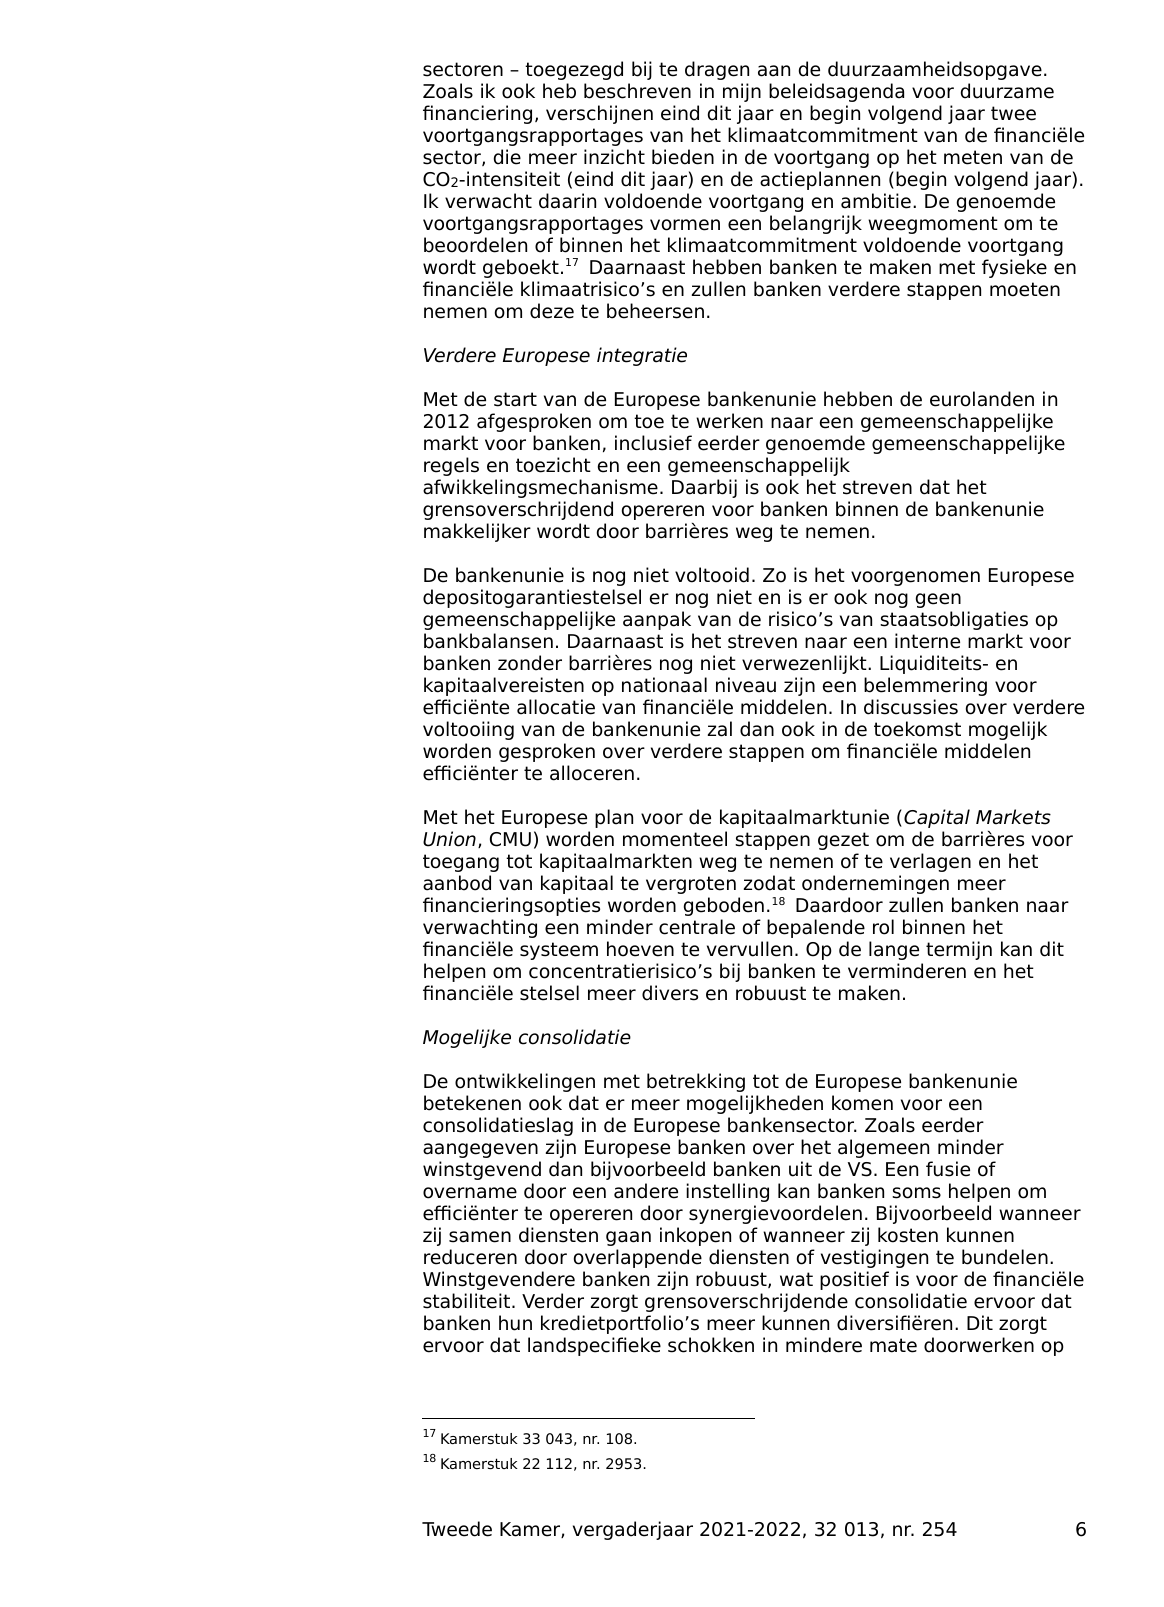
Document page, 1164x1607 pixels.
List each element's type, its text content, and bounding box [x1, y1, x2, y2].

text Kamerstuk 33 043, nr. 108. [422, 1427, 1087, 1449]
text Met het Europese plan voor de kapitaalmarktunie (Capital Markets Union, CMU) worden momenteel stappen gezet om de barrières voor toegang tot kapitaalmarkten weg te nemen of te verlagen en het aanbod van kapitaal te vergroten zodat ondernemingen meer financieringsopties worden geboden. Daardoor zullen banken naar verwachting een minder centrale of bepalende rol binnen het financiële systeem hoeven te vervullen. Op de lange termijn kan dit helpen om concentratierisico’s bij banken te verminderen en het financiële stelsel meer divers en robuust te maken. [422, 807, 1087, 1005]
subtitle Mogelijke consolidatie [422, 1027, 1087, 1049]
text De bankenunie is nog niet voltooid. Zo is het voorgenomen Europese depositogarantiestelsel er nog niet en is er ook nog geen gemeenschappelijke aanpak van de risico’s van staatsobligaties op bankbalansen. Daarnaast is het streven naar een interne markt voor banken zonder barrières nog niet verwezenlijkt. Liquiditeits- en kapitaalvereisten op nationaal niveau zijn een belemmering voor efficiënte allocatie van financiële middelen. In discussies over verdere voltooiing van de bankenunie zal dan ook in de toekomst mogelijk worden gesproken over verdere stappen om financiële middelen efficiënter te alloceren. [422, 565, 1087, 785]
text De ontwikkelingen met betrekking tot de Europese bankenunie betekenen ook dat er meer mogelijkheden komen voor een consolidatieslag in de Europese bankensector. Zoals eerder aangegeven zijn Europese banken over het algemeen minder winstgevend dan bijvoorbeeld banken uit de VS. Een fusie of overname door een andere instelling kan banken soms helpen om efficiënter te opereren door synergievoordelen. Bijvoorbeeld wanneer zij samen diensten gaan inkopen of wanneer zij kosten kunnen reduceren door overlappende diensten of vestigingen te bundelen. Winstgevendere banken zijn robuust, wat positief is voor de financiële stabiliteit. Verder zorgt grensoverschrijdende consolidatie ervoor dat banken hun kredietportfolio’s meer kunnen diversifiëren. Dit zorgt ervoor dat landspecifieke schokken in mindere mate doorwerken op [422, 1071, 1087, 1357]
subtitle Verdere Europese integratie [422, 345, 1087, 367]
text Met de start van de Europese bankenunie hebben de eurolanden in 2012 afgesproken om toe te werken naar een gemeenschappelijke markt voor banken, inclusief eerder genoemde gemeenschappelijke regels en toezicht en een gemeenschappelijk afwikkelingsmechanisme. Daarbij is ook het streven dat het grensoverschrijdend opereren voor banken binnen de bankenunie makkelijker wordt door barrières weg te nemen. [422, 389, 1087, 543]
text Kamerstuk 22 112, nr. 2953. [422, 1452, 1087, 1474]
text sectoren – toegezegd bij te dragen aan de duurzaamheidsopgave. Zoals ik ook heb beschreven in mijn beleidsagenda voor duurzame financiering, verschijnen eind dit jaar en begin volgend jaar twee voortgangsrapportages van het klimaatcommitment van de financiële sector, die meer inzicht bieden in de voortgang op het meten van de CO2-intensiteit (eind dit jaar) en de actieplannen (begin volgend jaar). Ik verwacht daarin voldoende voortgang en ambitie. De genoemde voortgangsrapportages vormen een belangrijk weegmoment om te beoordelen of binnen het klimaatcommitment voldoende voortgang wordt geboekt. Daarnaast hebben banken te maken met fysieke en financiële klimaatrisico’s en zullen banken verdere stappen moeten nemen om deze te beheersen. [422, 59, 1087, 323]
